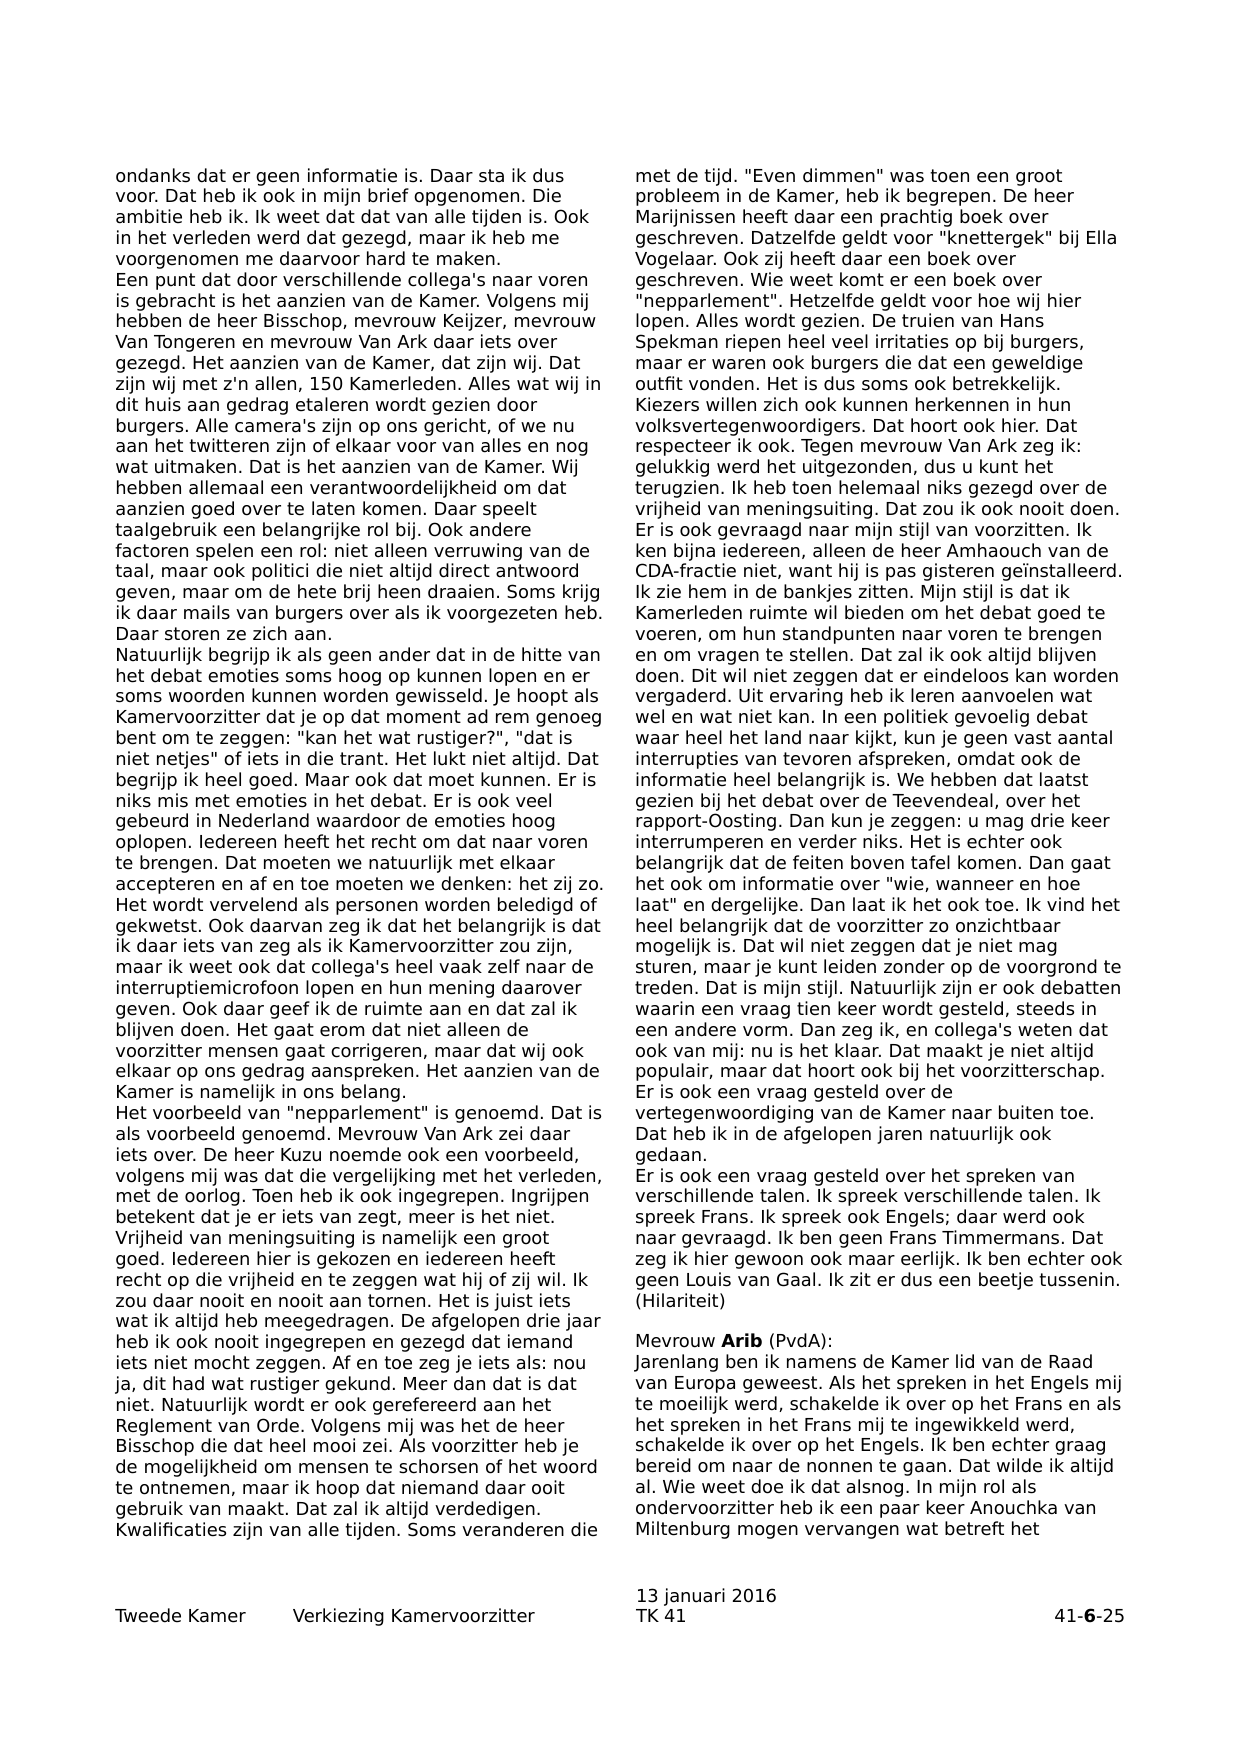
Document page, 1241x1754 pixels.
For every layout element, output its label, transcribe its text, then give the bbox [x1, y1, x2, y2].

text ondanks dat er geen informatie is. Daar sta ik dus voor. Dat heb ik ook in mijn brief opgenomen. Die ambitie heb ik. Ik weet dat dat van alle tijden is. Ook in het verleden werd dat gezegd, maar ik heb me voorgenomen me daarvoor hard te maken. [115, 165, 605, 269]
text Kwalificaties zijn van alle tijden. Soms veranderen die [115, 1519, 605, 1540]
text Er is ook een vraag gesteld over de vertegenwoordiging van de Kamer naar buiten toe. Dat heb ik in de afgelopen jaren natuurlijk ook gedaan. [635, 1082, 1125, 1165]
text Het voorbeeld van "nepparlement" is genoemd. Dat is als voorbeeld genoemd. Mevrouw Van Ark zei daar iets over. De heer Kuzu noemde ook een voorbeeld, volgens mij was dat die vergelijking met het verleden, met de oorlog. Toen heb ik ook ingegrepen. Ingrijpen betekent dat je er iets van zegt, meer is het niet. Vrijheid van meningsuiting is namelijk een groot goed. Iedereen hier is gekozen en iedereen heeft recht op die vrijheid en te zeggen wat hij of zij wil. Ik zou daar nooit en nooit aan tornen. Het is juist iets wat ik altijd heb meegedragen. De afgelopen drie jaar heb ik ook nooit ingegrepen en gezegd dat iemand iets niet mocht zeggen. Af en toe zeg je iets als: nou ja, dit had wat rustiger gekund. Meer dan dat is dat niet. Natuurlijk wordt er ook gerefereerd aan het Reglement van Orde. Volgens mij was het de heer Bisschop die dat heel mooi zei. Als voorzitter heb je de mogelijkheid om mensen te schorsen of het woord te ontnemen, maar ik hoop dat niemand daar ooit gebruik van maakt. Dat zal ik altijd verdedigen. [115, 1103, 605, 1519]
text met de tijd. "Even dimmen" was toen een groot probleem in de Kamer, heb ik begrepen. De heer Marijnissen heeft daar een prachtig boek over geschreven. Datzelfde geldt voor "knettergek" bij Ella Vogelaar. Ook zij heeft daar een boek over geschreven. Wie weet komt er een boek over "nepparlement". Hetzelfde geldt voor hoe wij hier lopen. Alles wordt gezien. De truien van Hans Spekman riepen heel veel irritaties op bij burgers, maar er waren ook burgers die dat een geweldige outfit vonden. Het is dus soms ook betrekkelijk. Kiezers willen zich ook kunnen herkennen in hun volksvertegenwoordigers. Dat hoort ook hier. Dat respecteer ik ook. Tegen mevrouw Van Ark zeg ik: gelukkig werd het uitgezonden, dus u kunt het terugzien. Ik heb toen helemaal niks gezegd over de vrijheid van meningsuiting. Dat zou ik ook nooit doen. [635, 165, 1125, 519]
text Jarenlang ben ik namens de Kamer lid van de Raad van Europa geweest. Als het spreken in het Engels mij te moeilijk werd, schakelde ik over op het Frans en als het spreken in het Frans mij te ingewikkeld werd, schakelde ik over op het Engels. Ik ben echter graag bereid om naar de nonnen te gaan. Dat wilde ik altijd al. Wie weet doe ik dat alsnog. In mijn rol als ondervoorzitter heb ik een paar keer Anouchka van Miltenburg mogen vervangen wat betreft het [635, 1352, 1125, 1539]
text Natuurlijk begrijp ik als geen ander dat in de hitte van het debat emoties soms hoog op kunnen lopen en er soms woorden kunnen worden gewisseld. Je hoopt als Kamervoorzitter dat je op dat moment ad rem genoeg bent om te zeggen: "kan het wat rustiger?", "dat is niet netjes" of iets in die trant. Het lukt niet altijd. Dat begrijp ik heel goed. Maar ook dat moet kunnen. Er is niks mis met emoties in het debat. Er is ook veel gebeurd in Nederland waardoor de emoties hoog oplopen. Iedereen heeft het recht om dat naar voren te brengen. Dat moeten we natuurlijk met elkaar accepteren en af en toe moeten we denken: het zij zo. Het wordt vervelend als personen worden beledigd of gekwetst. Ook daarvan zeg ik dat het belangrijk is dat ik daar iets van zeg als ik Kamervoorzitter zou zijn, maar ik weet ook dat collega's heel vaak zelf naar de interruptiemicrofoon lopen en hun mening daarover geven. Ook daar geef ik de ruimte aan en dat zal ik blijven doen. Het gaat erom dat niet alleen de voorzitter mensen gaat corrigeren, maar dat wij ook elkaar op ons gedrag aanspreken. Het aanzien van de Kamer is namelijk in ons belang. [115, 644, 605, 1103]
text Een punt dat door verschillende collega's naar voren is gebracht is het aanzien van de Kamer. Volgens mij hebben de heer Bisschop, mevrouw Keijzer, mevrouw Van Tongeren en mevrouw Van Ark daar iets over gezegd. Het aanzien van de Kamer, dat zijn wij. Dat zijn wij met z'n allen, 150 Kamerleden. Alles wat wij in dit huis aan gedrag etaleren wordt gezien door burgers. Alle camera's zijn op ons gericht, of we nu aan het twitteren zijn of elkaar voor van alles en nog wat uitmaken. Dat is het aanzien van de Kamer. Wij hebben allemaal een verantwoordelijkheid om dat aanzien goed over te laten komen. Daar speelt taalgebruik een belangrijke rol bij. Ook andere factoren spelen een rol: niet alleen verruwing van de taal, maar ook politici die niet altijd direct antwoord geven, maar om de hete brij heen draaien. Soms krijg ik daar mails van burgers over als ik voorgezeten heb. Daar storen ze zich aan. [115, 269, 605, 644]
text Er is ook een vraag gesteld over het spreken van verschillende talen. Ik spreek verschillende talen. Ik spreek Frans. Ik spreek ook Engels; daar werd ook naar gevraagd. Ik ben geen Frans Timmermans. Dat zeg ik hier gewoon ook maar eerlijk. Ik ben echter ook geen Louis van Gaal. Ik zit er dus een beetje tussenin. [635, 1165, 1125, 1290]
text (Hilariteit) [635, 1290, 1125, 1311]
text Er is ook gevraagd naar mijn stijl van voorzitten. Ik ken bijna iedereen, alleen de heer Amhaouch van de CDA-fractie niet, want hij is pas gisteren geïnstalleerd. Ik zie hem in de bankjes zitten. Mijn stijl is dat ik Kamerleden ruimte wil bieden om het debat goed te voeren, om hun standpunten naar voren te brengen en om vragen te stellen. Dat zal ik ook altijd blijven doen. Dit wil niet zeggen dat er eindeloos kan worden vergaderd. Uit ervaring heb ik leren aanvoelen wat wel en wat niet kan. In een politiek gevoelig debat waar heel het land naar kijkt, kun je geen vast aantal interrupties van tevoren afspreken, omdat ook de informatie heel belangrijk is. We hebben dat laatst gezien bij het debat over de Teevendeal, over het rapport-Oosting. Dan kun je zeggen: u mag drie keer interrumperen en verder niks. Het is echter ook belangrijk dat de feiten boven tafel komen. Dan gaat het ook om informatie over "wie, wanneer en hoe laat" en dergelijke. Dan laat ik het ook toe. Ik vind het heel belangrijk dat de voorzitter zo onzichtbaar mogelijk is. Dat wil niet zeggen dat je niet mag sturen, maar je kunt leiden zonder op de voorgrond te treden. Dat is mijn stijl. Natuurlijk zijn er ook debatten waarin een vraag tien keer wordt gesteld, steeds in een andere vorm. Dan zeg ik, en collega's weten dat ook van mij: nu is het klaar. Dat maakt je niet altijd populair, maar dat hoort ook bij het voorzitterschap. [635, 519, 1125, 1082]
text Mevrouw Arib (PvdA): [635, 1331, 1125, 1352]
